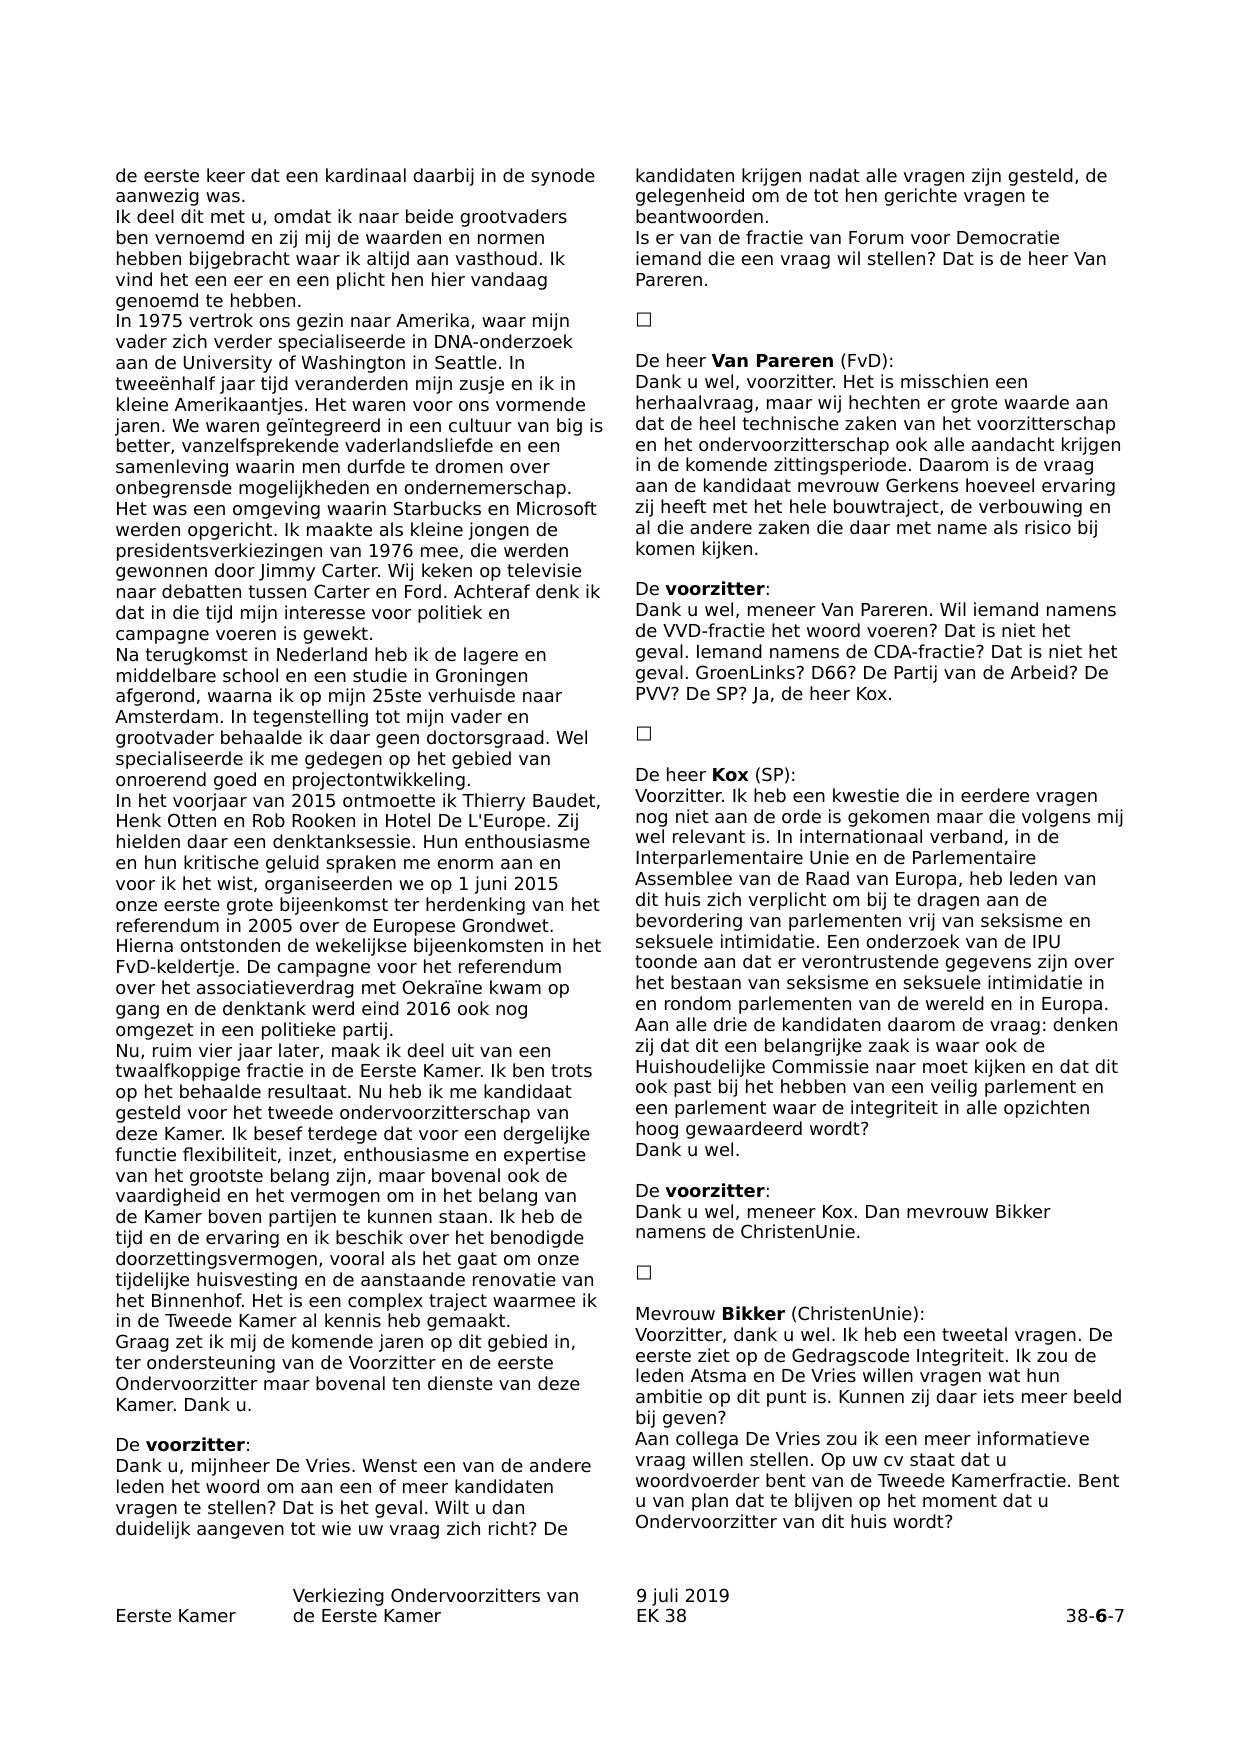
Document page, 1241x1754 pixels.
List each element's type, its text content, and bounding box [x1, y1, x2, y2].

text De voorzitter: [115, 1435, 605, 1456]
text Na terugkomst in Nederland heb ik de lagere en middelbare school en een studie in Groningen afgerond, waarna ik op mijn 25ste verhuisde naar Amsterdam. In tegenstelling tot mijn vader en grootvader behaalde ik daar geen doctorsgraad. Wel specialiseerde ik me gedegen op het gebied van onroerend goed en projectontwikkeling. [115, 644, 605, 790]
text De voorzitter: [635, 579, 1125, 600]
text ⬜ [635, 724, 1125, 745]
text De heer Van Pareren (FvD): [635, 351, 1125, 372]
text Dank u, mijnheer De Vries. Wenst een van de andere leden het woord om aan een of meer kandidaten vragen te stellen? Dat is het geval. Wilt u dan duidelijk aangeven tot wie uw vraag zich richt? De [115, 1456, 605, 1539]
text Nu, ruim vier jaar later, maak ik deel uit van een twaalfkoppige fractie in de Eerste Kamer. Ik ben trots op het behaalde resultaat. Nu heb ik me kandidaat gesteld voor het tweede ondervoorzitterschap van deze Kamer. Ik besef terdege dat voor een dergelijke functie flexibiliteit, inzet, enthousiasme en expertise van het grootste belang zijn, maar bovenal ook de vaardigheid en het vermogen om in het belang van de Kamer boven partijen te kunnen staan. Ik heb de tijd en de ervaring en ik beschik over het benodigde doorzettingsvermogen, vooral als het gaat om onze tijdelijke huisvesting en de aanstaande renovatie van het Binnenhof. Het is een complex traject waarmee ik in de Tweede Kamer al kennis heb gemaakt. [115, 1040, 605, 1332]
text In het voorjaar van 2015 ontmoette ik Thierry Baudet, Henk Otten en Rob Rooken in Hotel De L'Europe. Zij hielden daar een denktanksessie. Hun enthousiasme en hun kritische geluid spraken me enorm aan en voor ik het wist, organiseerden we op 1 juni 2015 onze eerste grote bijeenkomst ter herdenking van het referendum in 2005 over de Europese Grondwet. Hierna ontstonden de wekelijkse bijeenkomsten in het FvD-keldertje. De campagne voor het referendum over het associatieverdrag met Oekraïne kwam op gang en de denktank werd eind 2016 ook nog omgezet in een politieke partij. [115, 790, 605, 1040]
text Dank u wel, meneer Van Pareren. Wil iemand namens de VVD-fractie het woord voeren? Dat is niet het geval. Iemand namens de CDA-fractie? Dat is niet het geval. GroenLinks? D66? De Partij van de Arbeid? De PVV? De SP? Ja, de heer Kox. [635, 600, 1125, 704]
text Is er van de fractie van Forum voor Democratie iemand die een vraag wil stellen? Dat is de heer Van Pareren. [635, 228, 1125, 290]
text Dank u wel, meneer Kox. Dan mevrouw Bikker namens de ChristenUnie. [635, 1201, 1125, 1243]
text ⬜ [635, 1263, 1125, 1284]
text De heer Kox (SP): [635, 765, 1125, 786]
text Ik deel dit met u, omdat ik naar beide grootvaders ben vernoemd en zij mij de waarden en normen hebben bijgebracht waar ik altijd aan vasthoud. Ik vind het een eer en een plicht hen hier vandaag genoemd te hebben. [115, 207, 605, 311]
text Aan collega De Vries zou ik een meer informatieve vraag willen stellen. Op uw cv staat dat u woordvoerder bent van de Tweede Kamerfractie. Bent u van plan dat te blijven op het moment dat u Ondervoorzitter van dit huis wordt? [635, 1429, 1125, 1533]
text Voorzitter. Ik heb een kwestie die in eerdere vragen nog niet aan de orde is gekomen maar die volgens mij wel relevant is. In internationaal verband, in de Interparlementaire Unie en de Parlementaire Assemblee van de Raad van Europa, heb leden van dit huis zich verplicht om bij te dragen aan de bevordering van parlementen vrij van seksisme en seksuele intimidatie. Een onderzoek van de IPU toonde aan dat er verontrustende gegevens zijn over het bestaan van seksisme en seksuele intimidatie in en rondom parlementen van de wereld en in Europa. Aan alle drie de kandidaten daarom de vraag: denken zij dat dit een belangrijke zaak is waar ook de Huishoudelijke Commissie naar moet kijken en dat dit ook past bij het hebben van een veilig parlement en een parlement waar de integriteit in alle opzichten hoog gewaardeerd wordt? [635, 786, 1125, 1140]
text Voorzitter, dank u wel. Ik heb een tweetal vragen. De eerste ziet op de Gedragscode Integriteit. Ik zou de leden Atsma en De Vries willen vragen wat hun ambitie op dit punt is. Kunnen zij daar iets meer beeld bij geven? [635, 1324, 1125, 1429]
text Dank u wel. [635, 1140, 1125, 1161]
text ⬜ [635, 310, 1125, 331]
text De voorzitter: [635, 1181, 1125, 1201]
text de eerste keer dat een kardinaal daarbij in de synode aanwezig was. [115, 165, 605, 207]
text Dank u wel, voorzitter. Het is misschien een herhaalvraag, maar wij hechten er grote waarde aan dat de heel technische zaken van het voorzitterschap en het ondervoorzitterschap ook alle aandacht krijgen in de komende zittingsperiode. Daarom is de vraag aan de kandidaat mevrouw Gerkens hoeveel ervaring zij heeft met het hele bouwtraject, de verbouwing en al die andere zaken die daar met name als risico bij komen kijken. [635, 372, 1125, 559]
text kandidaten krijgen nadat alle vragen zijn gesteld, de gelegenheid om de tot hen gerichte vragen te beantwoorden. [635, 165, 1125, 228]
text Graag zet ik mij de komende jaren op dit gebied in, ter ondersteuning van de Voorzitter en de eerste Ondervoorzitter maar bovenal ten dienste van deze Kamer. Dank u. [115, 1332, 605, 1415]
text In 1975 vertrok ons gezin naar Amerika, waar mijn vader zich verder specialiseerde in DNA-onderzoek aan de University of Washington in Seattle. In tweeënhalf jaar tijd veranderden mijn zusje en ik in kleine Amerikaantjes. Het waren voor ons vormende jaren. We waren geïntegreerd in een cultuur van big is better, vanzelfsprekende vaderlandsliefde en een samenleving waarin men durfde te dromen over onbegrensde mogelijkheden en ondernemerschap. Het was een omgeving waarin Starbucks en Microsoft werden opgericht. Ik maakte als kleine jongen de presidentsverkiezingen van 1976 mee, die werden gewonnen door Jimmy Carter. Wij keken op televisie naar debatten tussen Carter en Ford. Achteraf denk ik dat in die tijd mijn interesse voor politiek en campagne voeren is gewekt. [115, 311, 605, 644]
text Mevrouw Bikker (ChristenUnie): [635, 1304, 1125, 1324]
